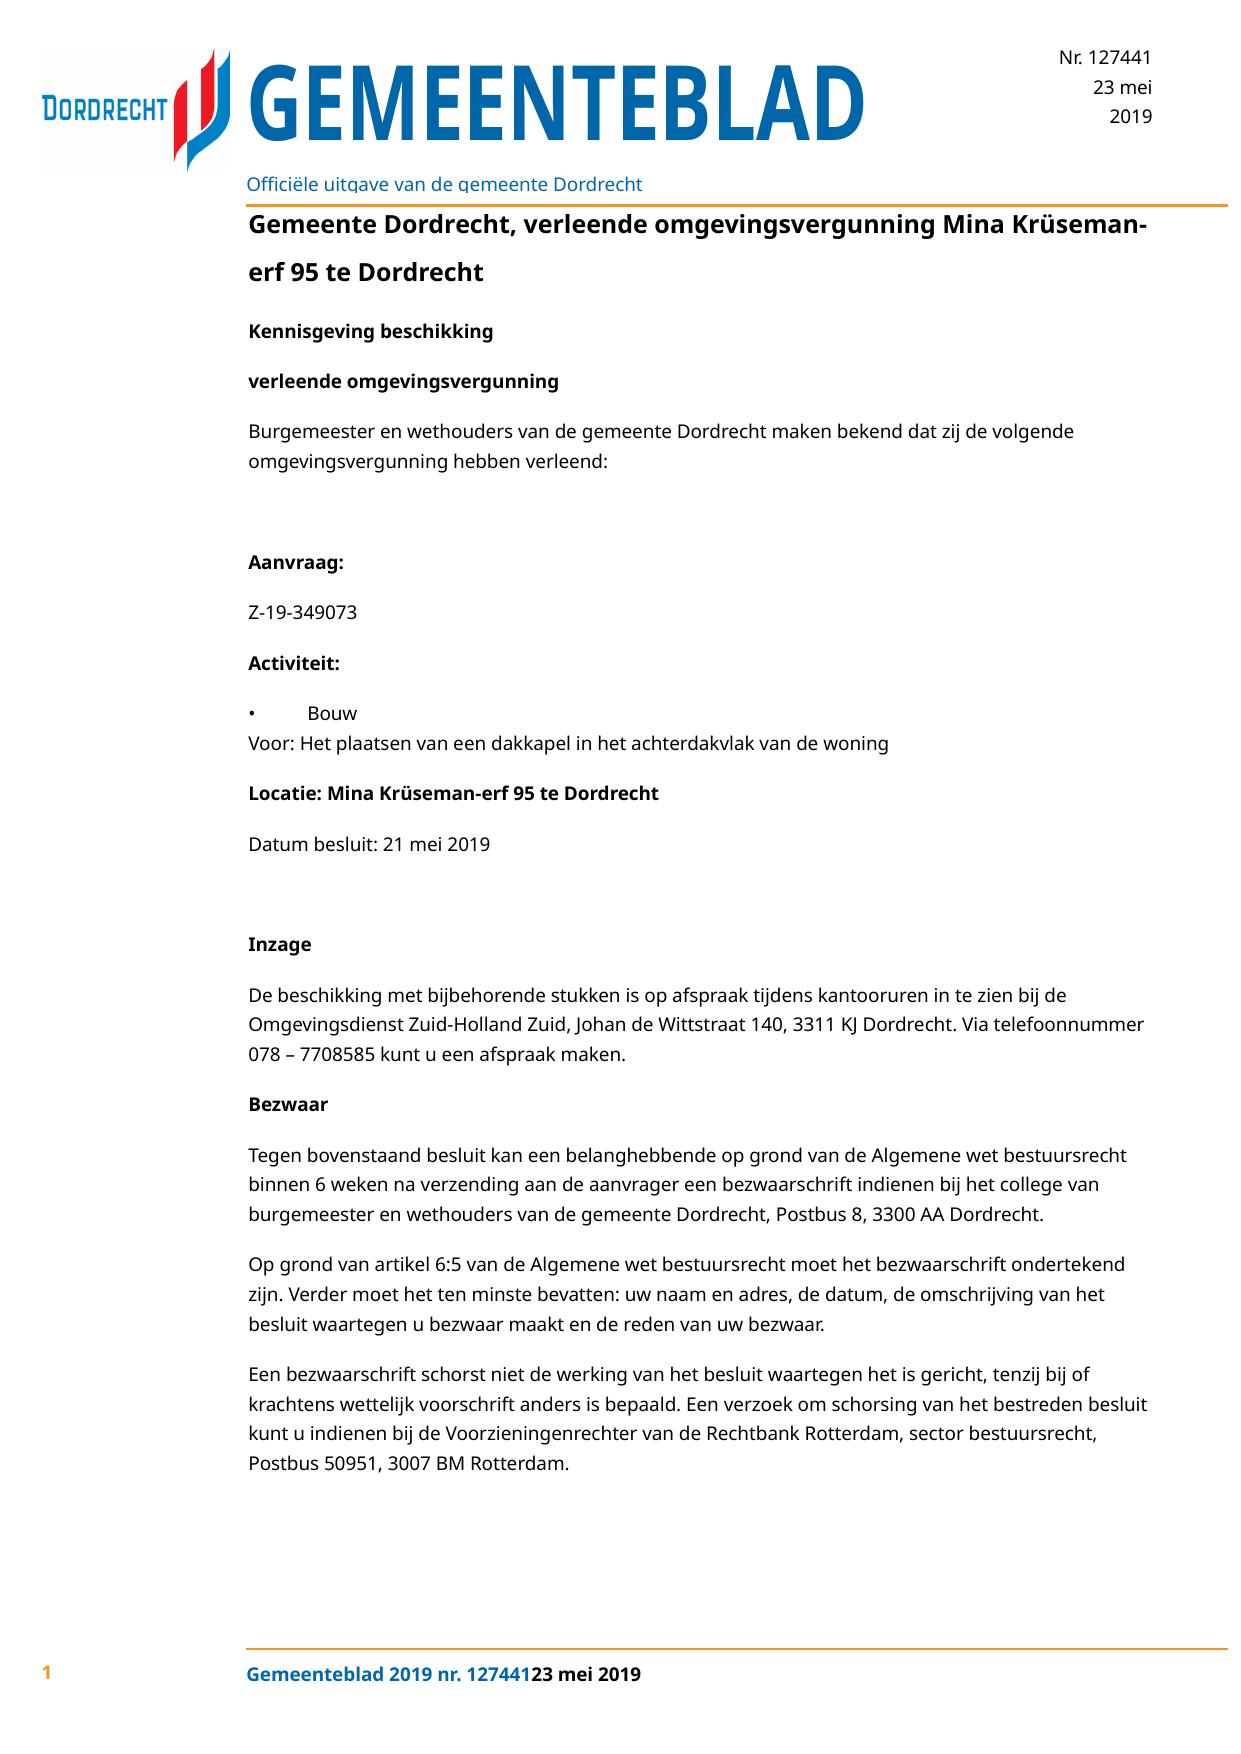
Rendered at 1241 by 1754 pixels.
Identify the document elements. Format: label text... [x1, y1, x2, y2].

picture [41, 47, 231, 172]
text Kennisgeving beschikking [248, 318, 1152, 344]
text Datum besluit: 21 mei 2019 [248, 831, 1152, 857]
text Activiteit: [248, 650, 1152, 676]
text De beschikking met bijbehorende stukken is op afspraak tijdens kantooruren in te zien bij de Omgevingsdienst Zuid-Holland Zuid, Johan de Wittstraat 140, 3311 KJ Dordrecht. Via telefoonnummer 078 – 7708585 kunt u een afspraak maken. [248, 982, 1152, 1067]
text verleende omgevingsvergunning [248, 368, 1152, 394]
text Burgemeester en wethouders van de gemeente Dordrecht maken bekend dat zij de volgende omgevingsvergunning hebben verleend: [248, 419, 1152, 474]
text Inzage [248, 932, 1152, 957]
list Bouw [248, 700, 1152, 726]
text Locatie: Mina Krüseman-erf 95 te Dordrecht [248, 780, 1152, 806]
text Een bezwaarschrift schorst niet de werking van het besluit waartegen het is gericht, tenzij bij of krachtens wettelijk voorschrift anders is bepaald. Een verzoek om schorsing van het bestreden besluit kunt u indienen bij de Voorzieningenrechter van de Rechtbank Rotterdam, sector bestuursrecht, Postbus 50951, 3007 BM Rotterdam. [248, 1361, 1152, 1476]
text Z-19-349073 [248, 599, 1152, 625]
text Tegen bovenstaand besluit kan een belanghebbende op grond van de Algemene wet bestuursrecht binnen 6 weken na verzending aan de aanvrager een bezwaarschrift indienen bij het college van burgemeester en wethouders van de gemeente Dordrecht, Postbus 8, 3300 AA Dordrecht. [248, 1142, 1152, 1227]
text Bezwaar [248, 1092, 1152, 1117]
text Gemeente Dordrecht, verleende omgevingsvergunning Mina Krüseman-erf 95 te Dordrecht [248, 207, 1152, 288]
text Op grond van artikel 6:5 van de Algemene wet bestuursrecht moet het bezwaarschrift ondertekend zijn. Verder moet het ten minste bevatten: uw naam en adres, de datum, de omschrijving van het besluit waartegen u bezwaar maakt en de reden van uw bezwaar. [248, 1252, 1152, 1337]
text Voor: Het plaatsen van een dakkapel in het achterdakvlak van de woning [248, 730, 1152, 756]
text Aanvraag: [248, 549, 1152, 575]
